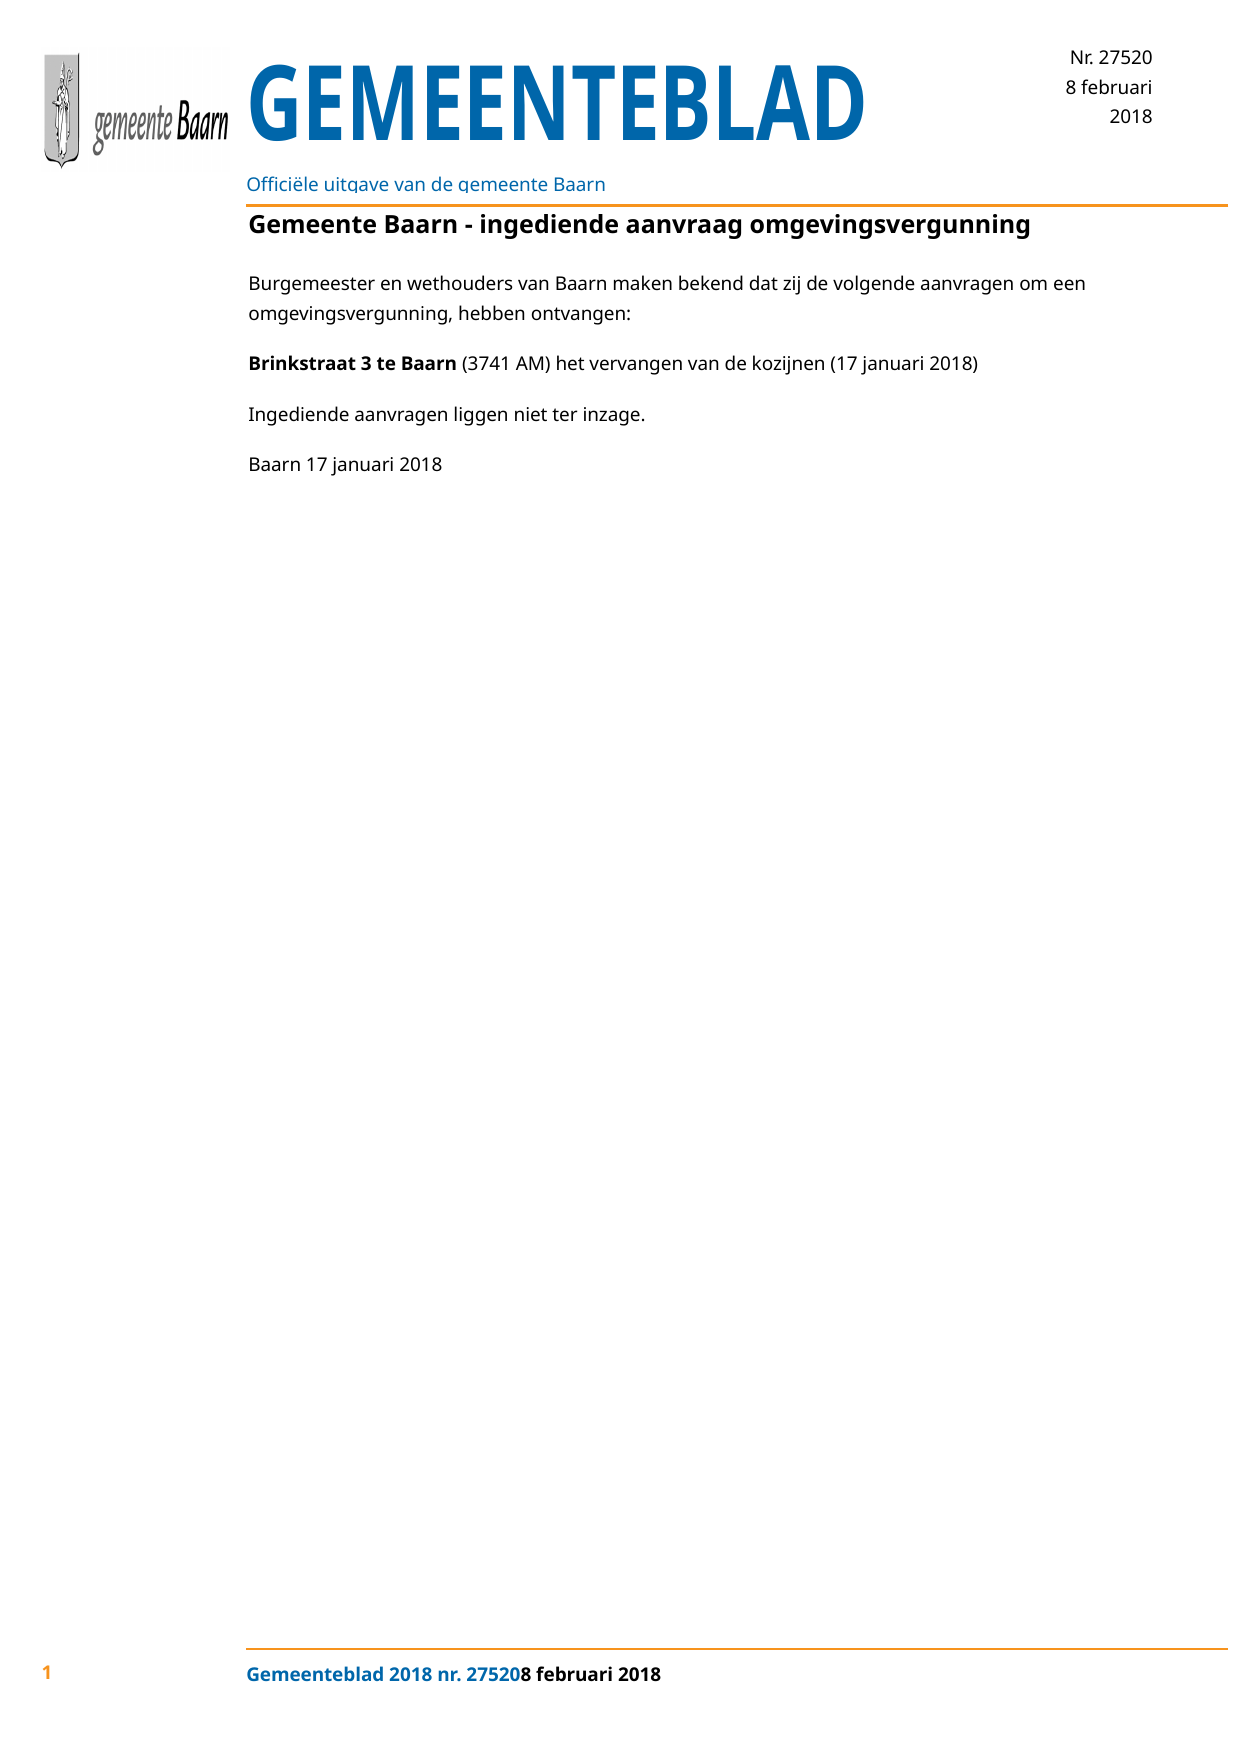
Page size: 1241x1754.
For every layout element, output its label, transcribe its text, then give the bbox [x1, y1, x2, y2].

text Burgemeester en wethouders van Baarn maken bekend dat zij de volgende aanvragen om een omgevingsvergunning, hebben ontvangen: [248, 270, 1152, 326]
text Gemeente Baarn - ingediende aanvraag omgevingsvergunning [248, 207, 1152, 241]
text Ingediende aanvragen liggen niet ter inzage. [248, 401, 1152, 426]
picture [41, 47, 231, 172]
text Brinkstraat 3 te Baarn (3741 AM) het vervangen van de kozijnen (17 januari 2018) [248, 350, 1152, 376]
text Baarn 17 januari 2018 [248, 451, 1152, 477]
